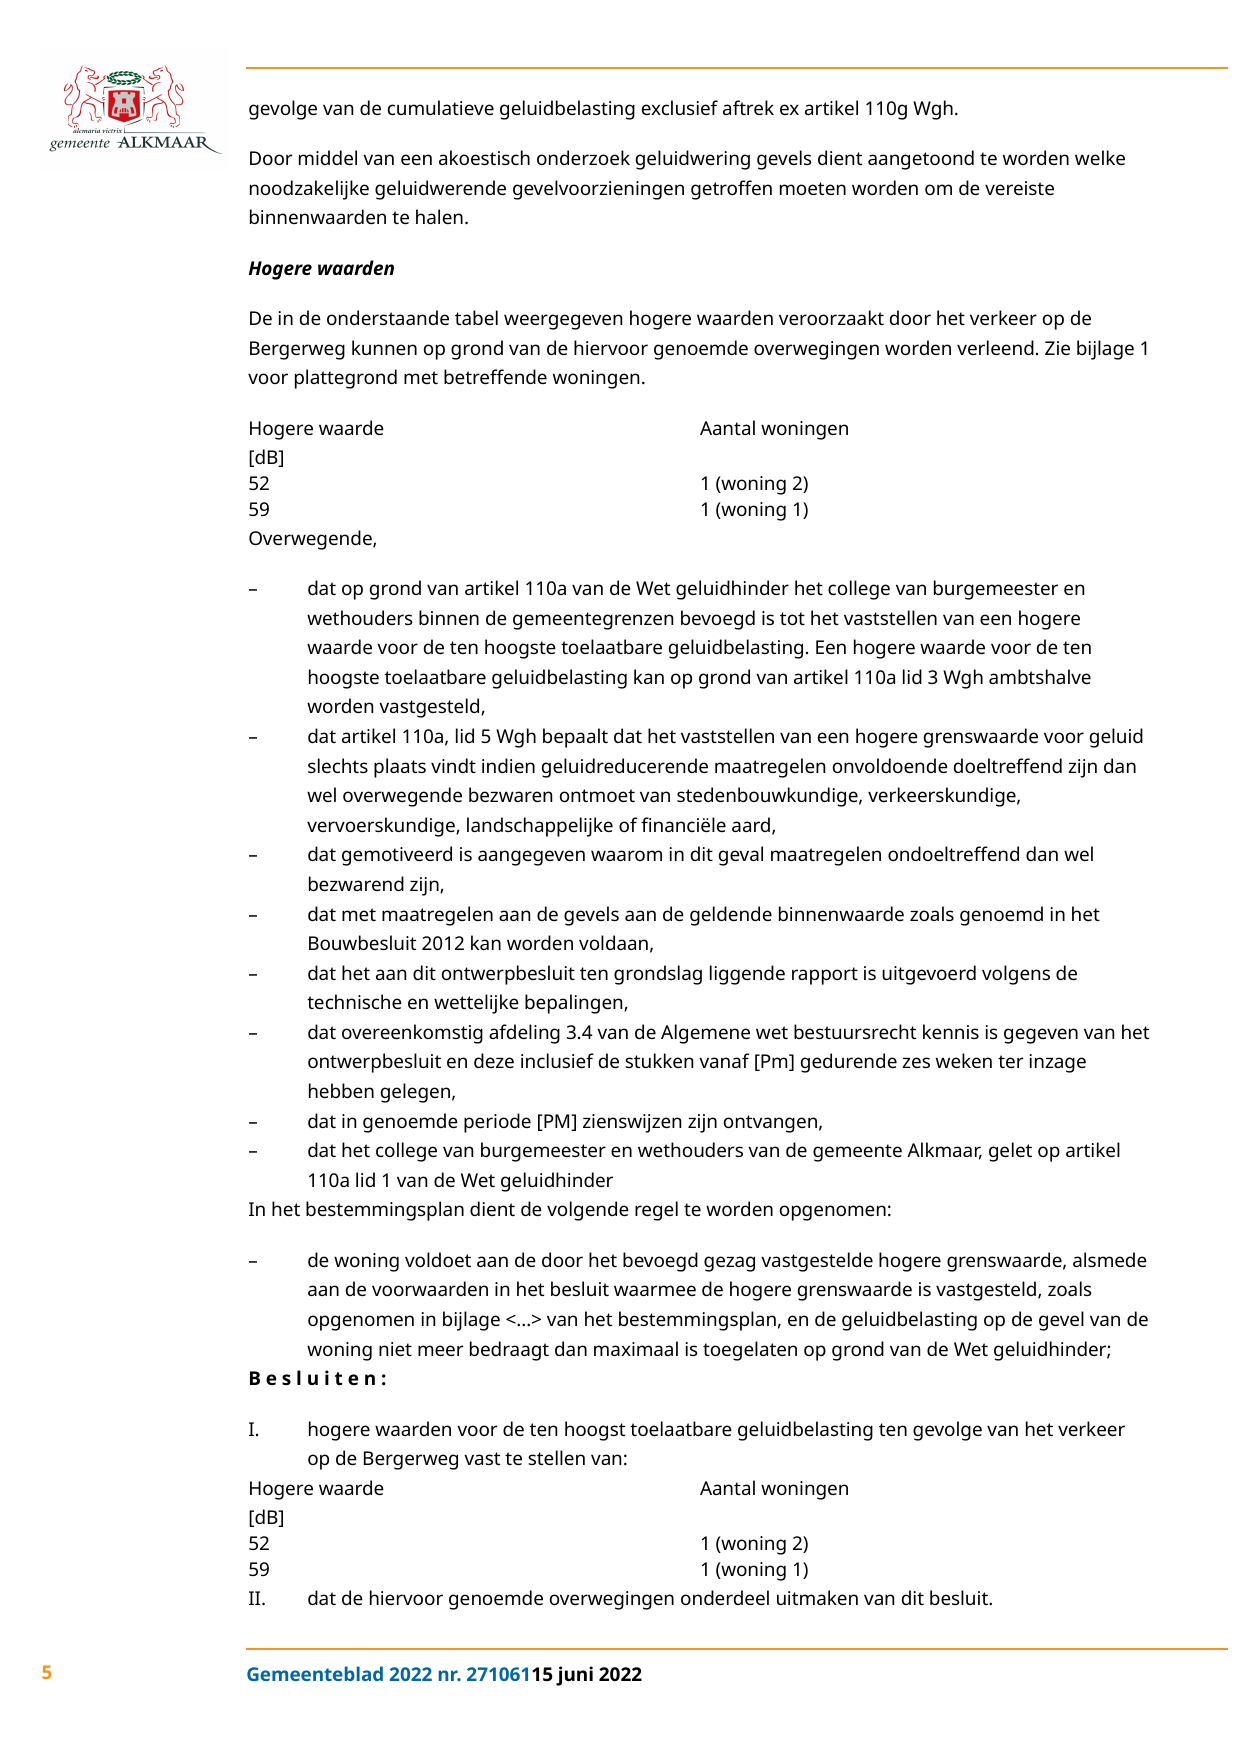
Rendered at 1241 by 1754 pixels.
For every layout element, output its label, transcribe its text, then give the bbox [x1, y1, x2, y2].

list dat de hiervoor genoemde overwegingen onderdeel uitmaken van dit besluit. [248, 1585, 1152, 1611]
text Hogere waarden [248, 255, 1152, 281]
table_cell 1 (woning 2) [700, 470, 1152, 496]
text De in de onderstaande tabel weergegeven hogere waarden veroorzaakt door het verkeer op de Bergerweg kunnen op grond van de hiervoor genoemde overwegingen worden verleend. Zie bijlage 1 voor plattegrond met betreffende woningen. [248, 305, 1152, 390]
list dat het aan dit ontwerpbesluit ten grondslag liggende rapport is uitgevoerd volgens de technische en wettelijke bepalingen, [248, 960, 1152, 1015]
table_cell 1 (woning 1) [700, 1556, 1152, 1582]
text gevolge van de cumulatieve geluidbelasting exclusief aftrek ex artikel 110g Wgh. [248, 95, 1152, 121]
table_cell 1 (woning 1) [700, 496, 1152, 522]
text B e s l u i t e n : [248, 1365, 1152, 1391]
list dat in genoemde periode [PM] zienswijzen zijn ontvangen, [248, 1108, 1152, 1133]
list dat het college van burgemeester en wethouders van de gemeente Alkmaar, gelet op artikel 110a lid 1 van de Wet geluidhinder [248, 1137, 1152, 1193]
table_header Hogere waarde [dB] [248, 415, 700, 470]
list dat op grond van artikel 110a van de Wet geluidhinder het college van burgemeester en wethouders binnen de gemeentegrenzen bevoegd is tot het vaststellen van een hogere waarde voor de ten hoogste toelaatbare geluidbelasting. Een hogere waarde voor de ten hoogste toelaatbare geluidbelasting kan op grond van artikel 110a lid 3 Wgh ambtshalve worden vastgesteld, [248, 575, 1152, 719]
table_header Aantal woningen [700, 415, 1152, 470]
table_cell 1 (woning 2) [700, 1530, 1152, 1556]
list de woning voldoet aan de door het bevoegd gezag vastgestelde hogere grenswaarde, alsmede aan de voorwaarden in het besluit waarmee de hogere grenswaarde is vastgesteld, zoals opgenomen in bijlage <…> van het bestemmingsplan, en de geluidbelasting op de gevel van de woning niet meer bedraagt dan maximaal is toegelaten op grond van de Wet geluidhinder; [248, 1247, 1152, 1361]
picture [41, 47, 231, 172]
table_header Aantal woningen [700, 1475, 1152, 1530]
text In het bestemmingsplan dient de volgende regel te worden opgenomen: [248, 1197, 1152, 1222]
text Door middel van een akoestisch onderzoek geluidwering gevels dient aangetoond te worden welke noodzakelijke geluidwerende gevelvoorzieningen getroffen moeten worden om de vereiste binnenwaarden te halen. [248, 145, 1152, 230]
table_cell 52 [248, 470, 700, 496]
list dat artikel 110a, lid 5 Wgh bepaalt dat het vaststellen van een hogere grenswaarde voor geluid slechts plaats vindt indien geluidreducerende maatregelen onvoldoende doeltreffend zijn dan wel overwegende bezwaren ontmoet van stedenbouwkundige, verkeerskundige, vervoerskundige, landschappelijke of financiële aard, [248, 723, 1152, 838]
table_cell 59 [248, 496, 700, 522]
table_header Hogere waarde [dB] [248, 1475, 700, 1530]
list hogere waarden voor de ten hoogst toelaatbare geluidbelasting ten gevolge van het verkeer op de Bergerweg vast te stellen van: [248, 1416, 1152, 1471]
table_cell 59 [248, 1556, 700, 1582]
list dat met maatregelen aan de gevels aan de geldende binnenwaarde zoals genoemd in het Bouwbesluit 2012 kan worden voldaan, [248, 901, 1152, 956]
table_cell 52 [248, 1530, 700, 1556]
list dat gemotiveerd is aangegeven waarom in dit geval maatregelen ondoeltreffend dan wel bezwarend zijn, [248, 842, 1152, 897]
list dat overeenkomstig afdeling 3.4 van de Algemene wet bestuursrecht kennis is gegeven van het ontwerpbesluit en deze inclusief de stukken vanaf [Pm] gedurende zes weken ter inzage hebben gelegen, [248, 1019, 1152, 1104]
text Overwegende, [248, 525, 1152, 551]
